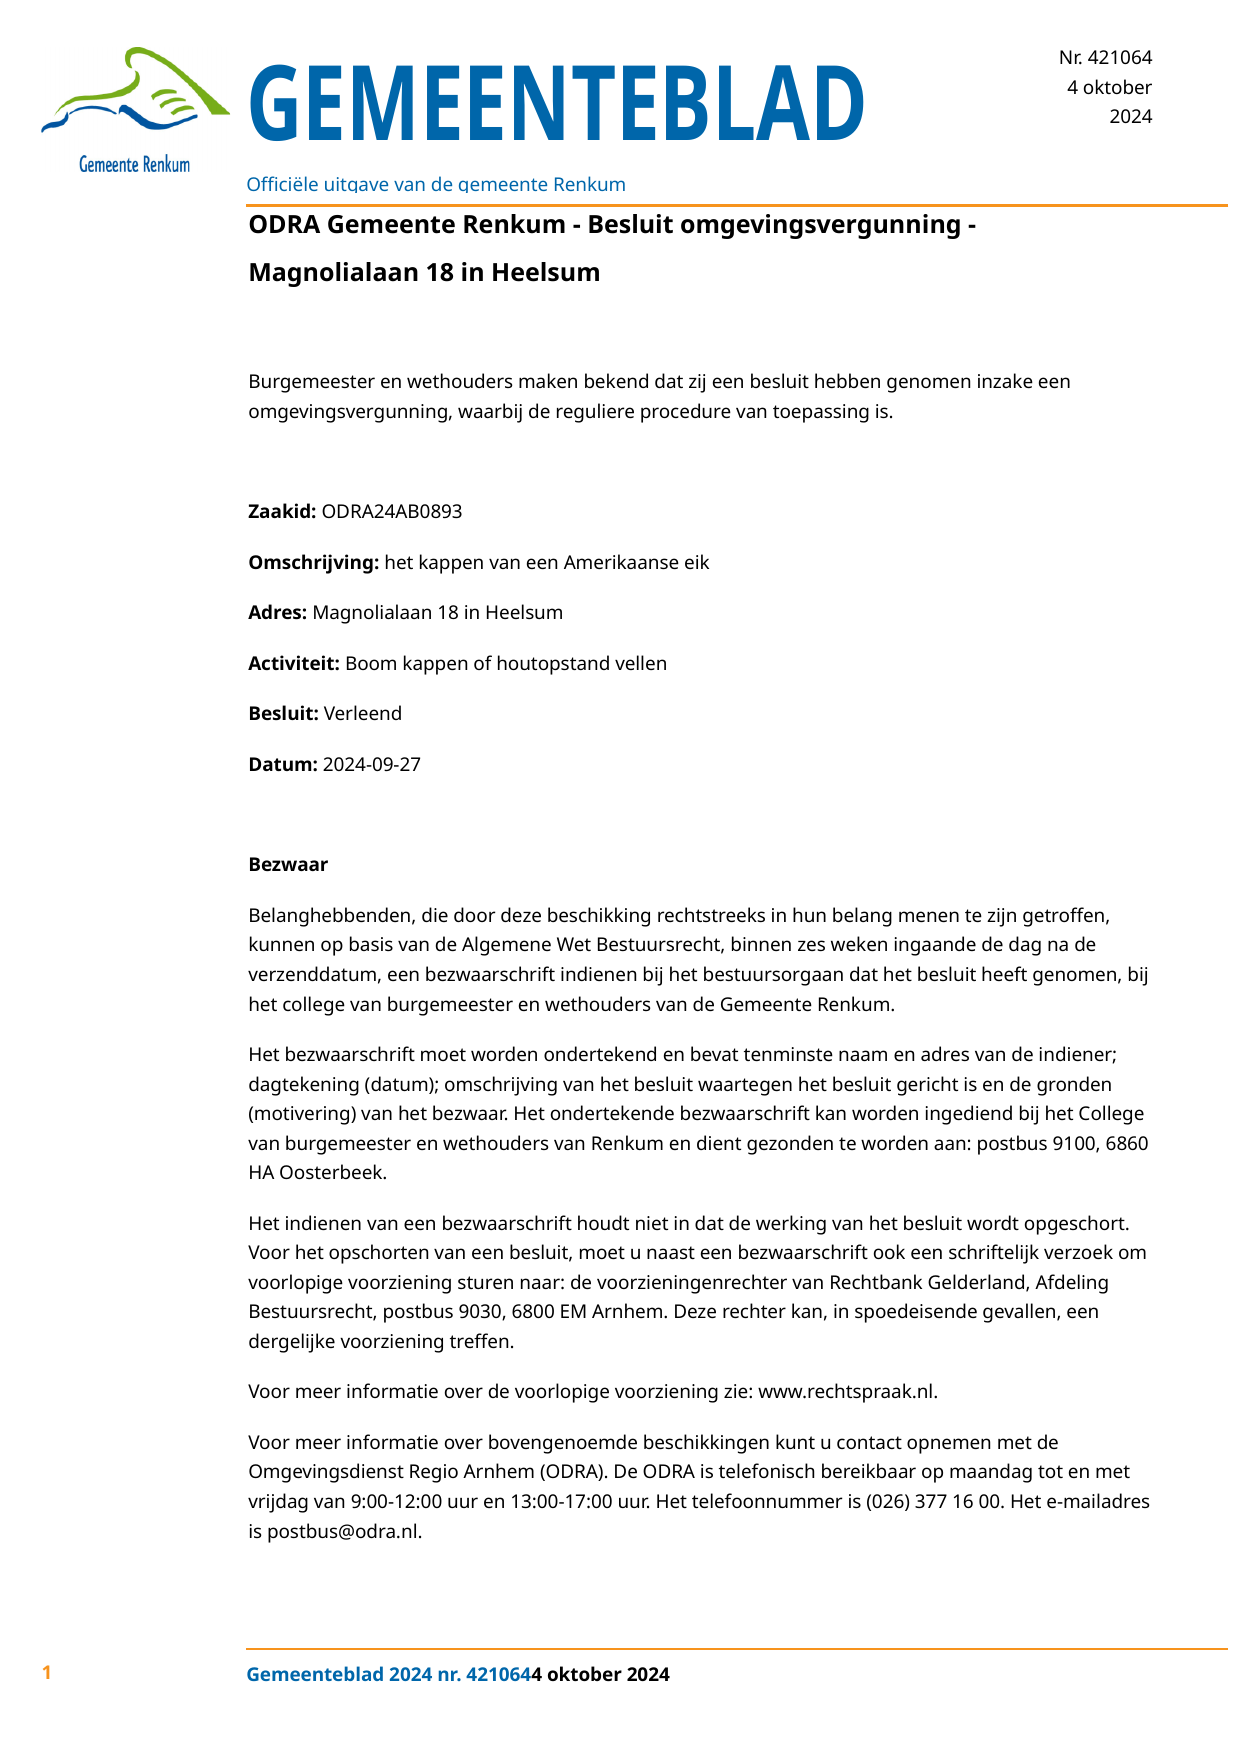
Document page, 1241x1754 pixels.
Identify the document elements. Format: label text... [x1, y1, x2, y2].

text ODRA Gemeente Renkum - Besluit omgevingsvergunning - Magnolialaan 18 in Heelsum [248, 207, 1152, 288]
text Voor meer informatie over de voorlopige voorziening zie: www.rechtspraak.nl. [248, 1379, 1152, 1404]
text Burgemeester en wethouders maken bekend dat zij een besluit hebben genomen inzake een omgevingsvergunning, waarbij de reguliere procedure van toepassing is. [248, 368, 1152, 424]
text Voor meer informatie over bovengenoemde beschikkingen kunt u contact opnemen met de Omgevingsdienst Regio Arnhem (ODRA). De ODRA is telefonisch bereikbaar op maandag tot en met vrijdag van 9:00-12:00 uur en 13:00-17:00 uur. Het telefoonnummer is (026) 377 16 00. Het e-mailadres is postbus@odra.nl. [248, 1429, 1152, 1544]
text Belanghebbenden, die door deze beschikking rechtstreeks in hun belang menen te zijn getroffen, kunnen op basis van de Algemene Wet Bestuursrecht, binnen zes weken ingaande de dag na de verzenddatum, een bezwaarschrift indienen bij het bestuursorgaan dat het besluit heeft genomen, bij het college van burgemeester en wethouders van de Gemeente Renkum. [248, 902, 1152, 1017]
text Activiteit: Boom kappen of houtopstand vellen [248, 650, 1152, 676]
text Zaakid: ODRA24AB0893 [248, 499, 1152, 524]
text Het bezwaarschrift moet worden ondertekend en bevat tenminste naam en adres van de indiener; dagtekening (datum); omschrijving van het besluit waartegen het besluit gericht is en de gronden (motivering) van het bezwaar. Het ondertekende bezwaarschrift kan worden ingediend bij het College van burgemeester en wethouders van Renkum en dient gezonden te worden aan: postbus 9100, 6860 HA Oosterbeek. [248, 1041, 1152, 1185]
text Datum: 2024-09-27 [248, 751, 1152, 777]
text Het indienen van een bezwaarschrift houdt niet in dat de werking van het besluit wordt opgeschort. Voor het opschorten van een besluit, moet u naast een bezwaarschrift ook een schriftelijk verzoek om voorlopige voorziening sturen naar: de voorzieningenrechter van Rechtbank Gelderland, Afdeling Bestuursrecht, postbus 9030, 6800 EM Arnhem. Deze rechter kan, in spoedeisende gevallen, een dergelijke voorziening treffen. [248, 1210, 1152, 1354]
text Besluit: Verleend [248, 700, 1152, 726]
text Bezwaar [248, 852, 1152, 877]
text Adres: Magnolialaan 18 in Heelsum [248, 599, 1152, 625]
picture [41, 47, 231, 172]
text Omschrijving: het kappen van een Amerikaanse eik [248, 549, 1152, 575]
